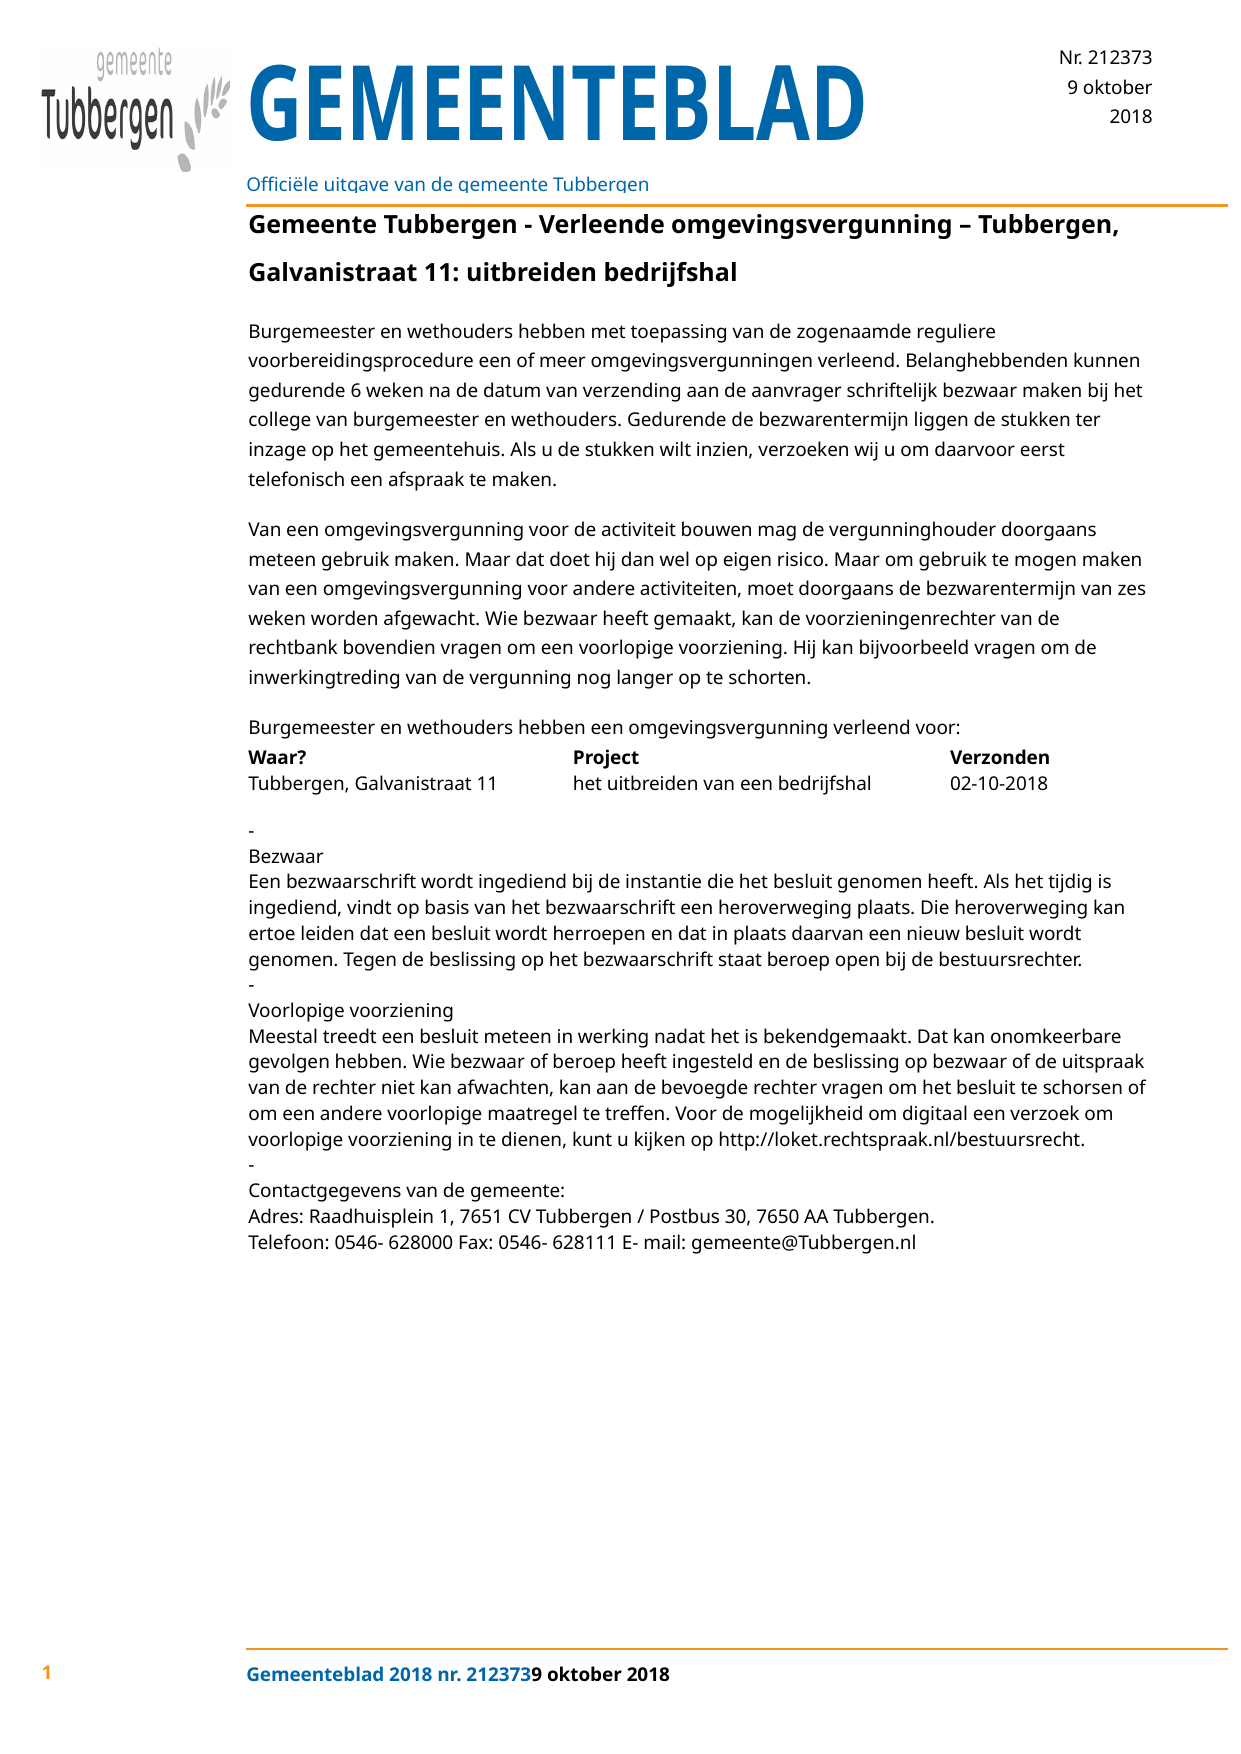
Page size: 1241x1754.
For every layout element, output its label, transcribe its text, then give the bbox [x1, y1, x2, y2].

text Gemeente Tubbergen - Verleende omgevingsvergunning – Tubbergen, Galvanistraat 11: uitbreiden bedrijfshal [248, 207, 1152, 288]
text Adres: Raadhuisplein 1, 7651 CV Tubbergen / Postbus 30, 7650 AA Tubbergen. [248, 1203, 1152, 1229]
table_header Waar? [248, 744, 573, 770]
table_header Verzonden [950, 744, 1152, 770]
text Telefoon: 0546- 628000 Fax: 0546- 628111 E- mail: gemeente@Tubbergen.nl [248, 1229, 1152, 1254]
picture [41, 47, 231, 172]
text Burgemeester en wethouders hebben een omgevingsvergunning verleend voor: [248, 714, 1152, 740]
text - [248, 817, 1152, 843]
text - [248, 972, 1152, 997]
text Van een omgevingsvergunning voor de activiteit bouwen mag de vergunninghouder doorgaans meteen gebruik maken. Maar dat doet hij dan wel op eigen risico. Maar om gebruik te mogen maken van een omgevingsvergunning voor andere activiteiten, moet doorgaans de bezwarentermijn van zes weken worden afgewacht. Wie bezwaar heeft gemaakt, kan de voorzieningenrechter van de rechtbank bovendien vragen om een voorlopige voorziening. Hij kan bijvoorbeeld vragen om de inwerkingtreding van de vergunning nog langer op te schorten. [248, 516, 1152, 690]
text Contactgegevens van de gemeente: [248, 1177, 1152, 1203]
table_cell het uitbreiden van een bedrijfshal [573, 770, 950, 796]
table_cell Tubbergen, Galvanistraat 11 [248, 770, 573, 796]
text Voorlopige voorziening [248, 997, 1152, 1023]
table_cell 02-10-2018 [950, 770, 1152, 796]
text Burgemeester en wethouders hebben met toepassing van de zogenaamde reguliere voorbereidingsprocedure een of meer omgevingsvergunningen verleend. Belanghebbenden kunnen gedurende 6 weken na de datum van verzending aan de aanvrager schriftelijk bezwaar maken bij het college van burgemeester en wethouders. Gedurende de bezwarentermijn liggen de stukken ter inzage op het gemeentehuis. Als u de stukken wilt inzien, verzoeken wij u om daarvoor eerst telefonisch een afspraak te maken. [248, 318, 1152, 492]
text Meestal treedt een besluit meteen in werking nadat het is bekendgemaakt. Dat kan onomkeerbare gevolgen hebben. Wie bezwaar of beroep heeft ingesteld en de beslissing op bezwaar of de uitspraak van de rechter niet kan afwachten, kan aan de bevoegde rechter vragen om het besluit te schorsen of om een andere voorlopige maatregel te treffen. Voor de mogelijkheid om digitaal een verzoek om voorlopige voorziening in te dienen, kunt u kijken op http://loket.rechtspraak.nl/bestuursrecht. [248, 1023, 1152, 1152]
text - [248, 1152, 1152, 1177]
table_header Project [573, 744, 950, 770]
text Bezwaar [248, 843, 1152, 869]
text Een bezwaarschrift wordt ingediend bij de instantie die het besluit genomen heeft. Als het tijdig is ingediend, vindt op basis van het bezwaarschrift een heroverweging plaats. Die heroverweging kan ertoe leiden dat een besluit wordt herroepen en dat in plaats daarvan een nieuw besluit wordt genomen. Tegen de beslissing op het bezwaarschrift staat beroep open bij de bestuursrechter. [248, 869, 1152, 972]
